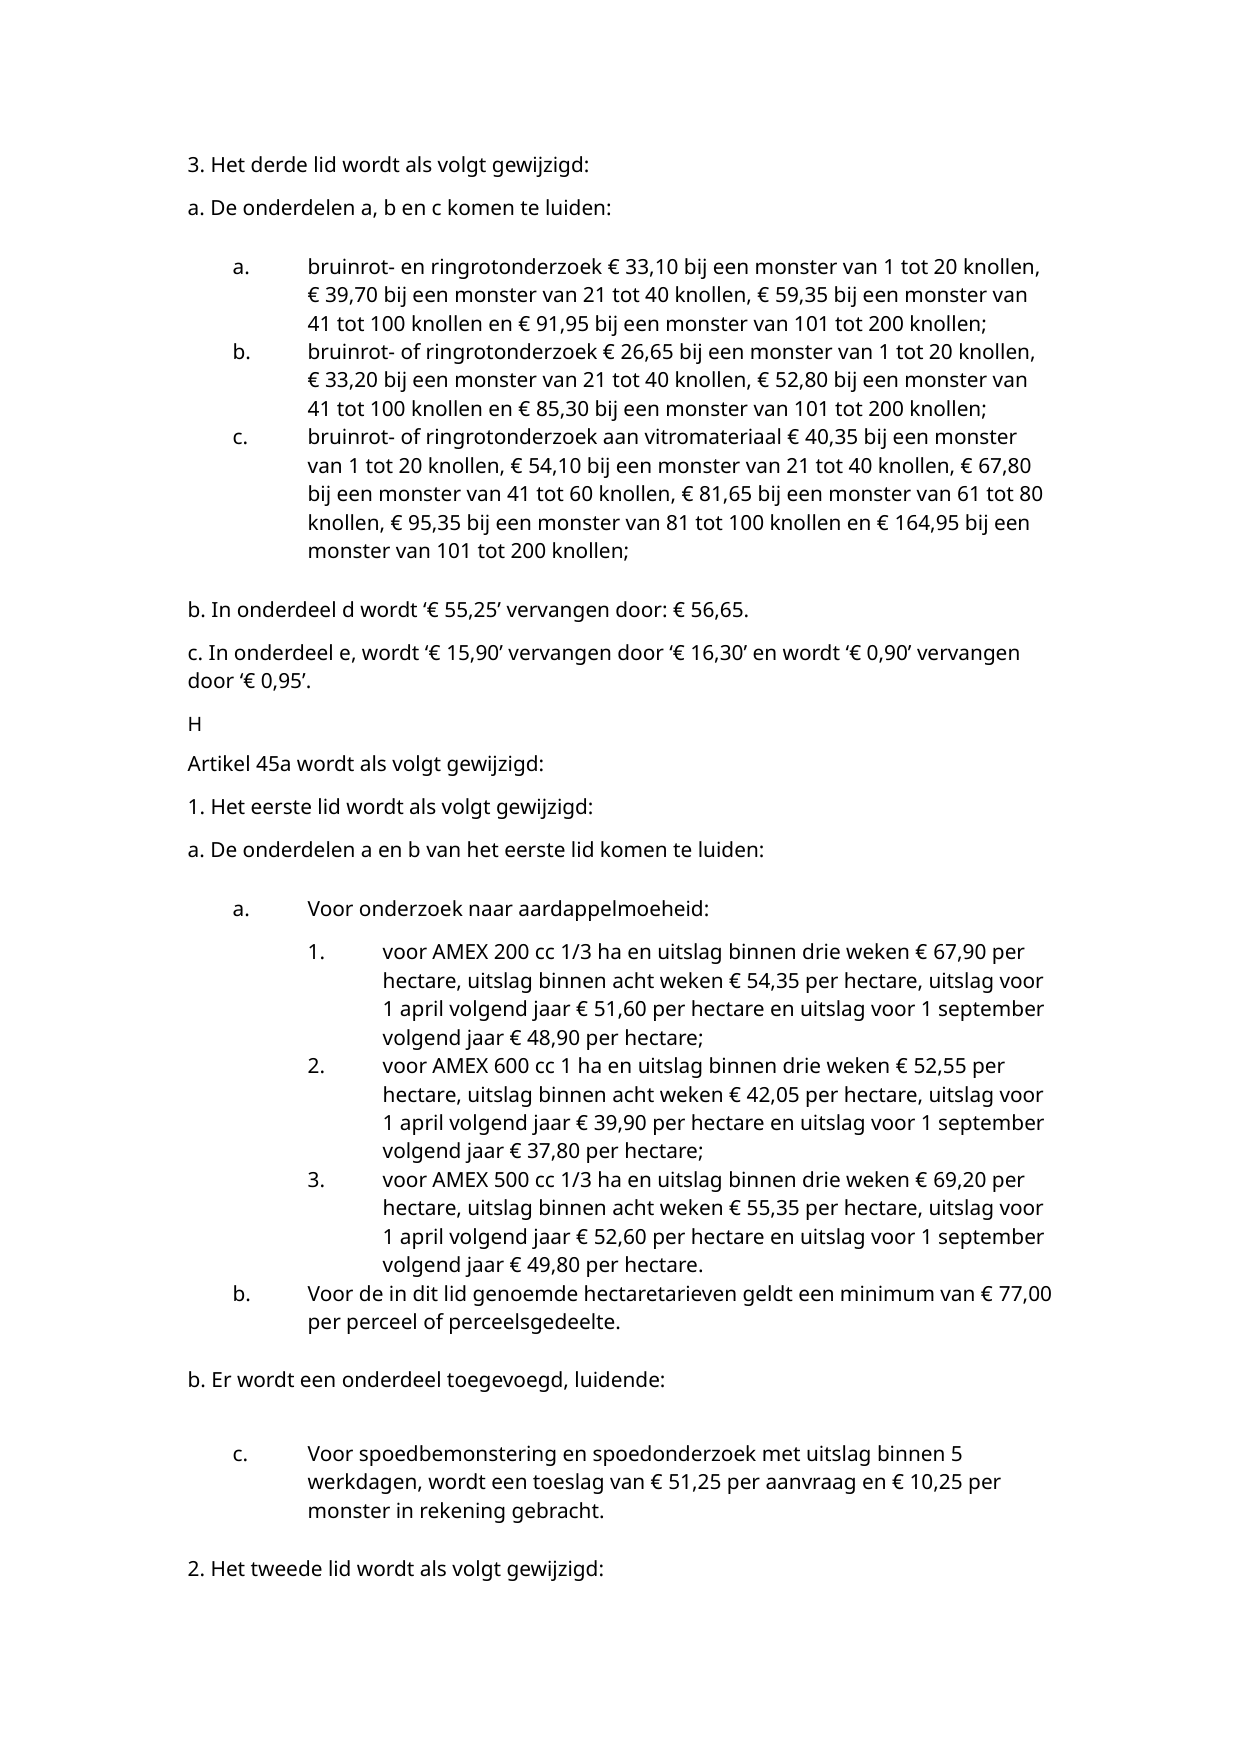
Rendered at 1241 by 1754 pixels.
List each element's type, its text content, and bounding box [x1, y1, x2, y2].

text 3. Het derde lid wordt als volgt gewijzigd: [187, 150, 1053, 178]
text b. In onderdeel d wordt ‘€ 55,25’ vervangen door: € 56,65. [187, 595, 1053, 623]
list Voor spoedbemonstering en spoedonderzoek met uitslag binnen 5 werkdagen, wordt een toeslag van € 51,25 per aanvraag en € 10,25 per monster in rekening gebracht. [232, 1439, 1053, 1524]
text Artikel 45a wordt als volgt gewijzigd: [187, 749, 1053, 777]
text c. In onderdeel e, wordt ‘€ 15,90’ vervangen door ‘€ 16,30’ en wordt ‘€ 0,90’ vervangen door ‘€ 0,95’. [187, 638, 1053, 695]
text H [187, 710, 1053, 737]
list voor AMEX 200 cc 1/3 ha en uitslag binnen drie weken € 67,90 per hectare, uitslag binnen acht weken € 54,35 per hectare, uitslag voor 1 april volgend jaar € 51,60 per hectare en uitslag voor 1 september volgend jaar € 48,90 per hectare; [307, 937, 1053, 1051]
text 1. Het eerste lid wordt als volgt gewijzigd: [187, 792, 1053, 821]
list bruinrot- of ringrotonderzoek aan vitromateriaal € 40,35 bij een monster van 1 tot 20 knollen, € 54,10 bij een monster van 21 tot 40 knollen, € 67,80 bij een monster van 41 tot 60 knollen, € 81,65 bij een monster van 61 tot 80 knollen, € 95,35 bij een monster van 81 tot 100 knollen en € 164,95 bij een monster van 101 tot 200 knollen; [232, 422, 1053, 565]
list bruinrot- of ringrotonderzoek € 26,65 bij een monster van 1 tot 20 knollen, € 33,20 bij een monster van 21 tot 40 knollen, € 52,80 bij een monster van 41 tot 100 knollen en € 85,30 bij een monster van 101 tot 200 knollen; [232, 337, 1053, 422]
text 2. Het tweede lid wordt als volgt gewijzigd: [187, 1554, 1053, 1583]
list Voor de in dit lid genoemde hectaretarieven geldt een minimum van € 77,00 per perceel of perceelsgedeelte. [232, 1279, 1053, 1336]
list Voor onderzoek naar aardappelmoeheid: [232, 894, 1053, 922]
text a. De onderdelen a en b van het eerste lid komen te luiden: [187, 836, 1053, 864]
text a. De onderdelen a, b en c komen te luiden: [187, 193, 1053, 222]
list voor AMEX 500 cc 1/3 ha en uitslag binnen drie weken € 69,20 per hectare, uitslag binnen acht weken € 55,35 per hectare, uitslag voor 1 april volgend jaar € 52,60 per hectare en uitslag voor 1 september volgend jaar € 49,80 per hectare. [307, 1165, 1053, 1279]
list voor AMEX 600 cc 1 ha en uitslag binnen drie weken € 52,55 per hectare, uitslag binnen acht weken € 42,05 per hectare, uitslag voor 1 april volgend jaar € 39,90 per hectare en uitslag voor 1 september volgend jaar € 37,80 per hectare; [307, 1051, 1053, 1165]
list bruinrot- en ringrotonderzoek € 33,10 bij een monster van 1 tot 20 knollen, € 39,70 bij een monster van 21 tot 40 knollen, € 59,35 bij een monster van 41 tot 100 knollen en € 91,95 bij een monster van 101 tot 200 knollen; [232, 252, 1053, 337]
text b. Er wordt een onderdeel toegevoegd, luidende: [187, 1366, 1053, 1394]
